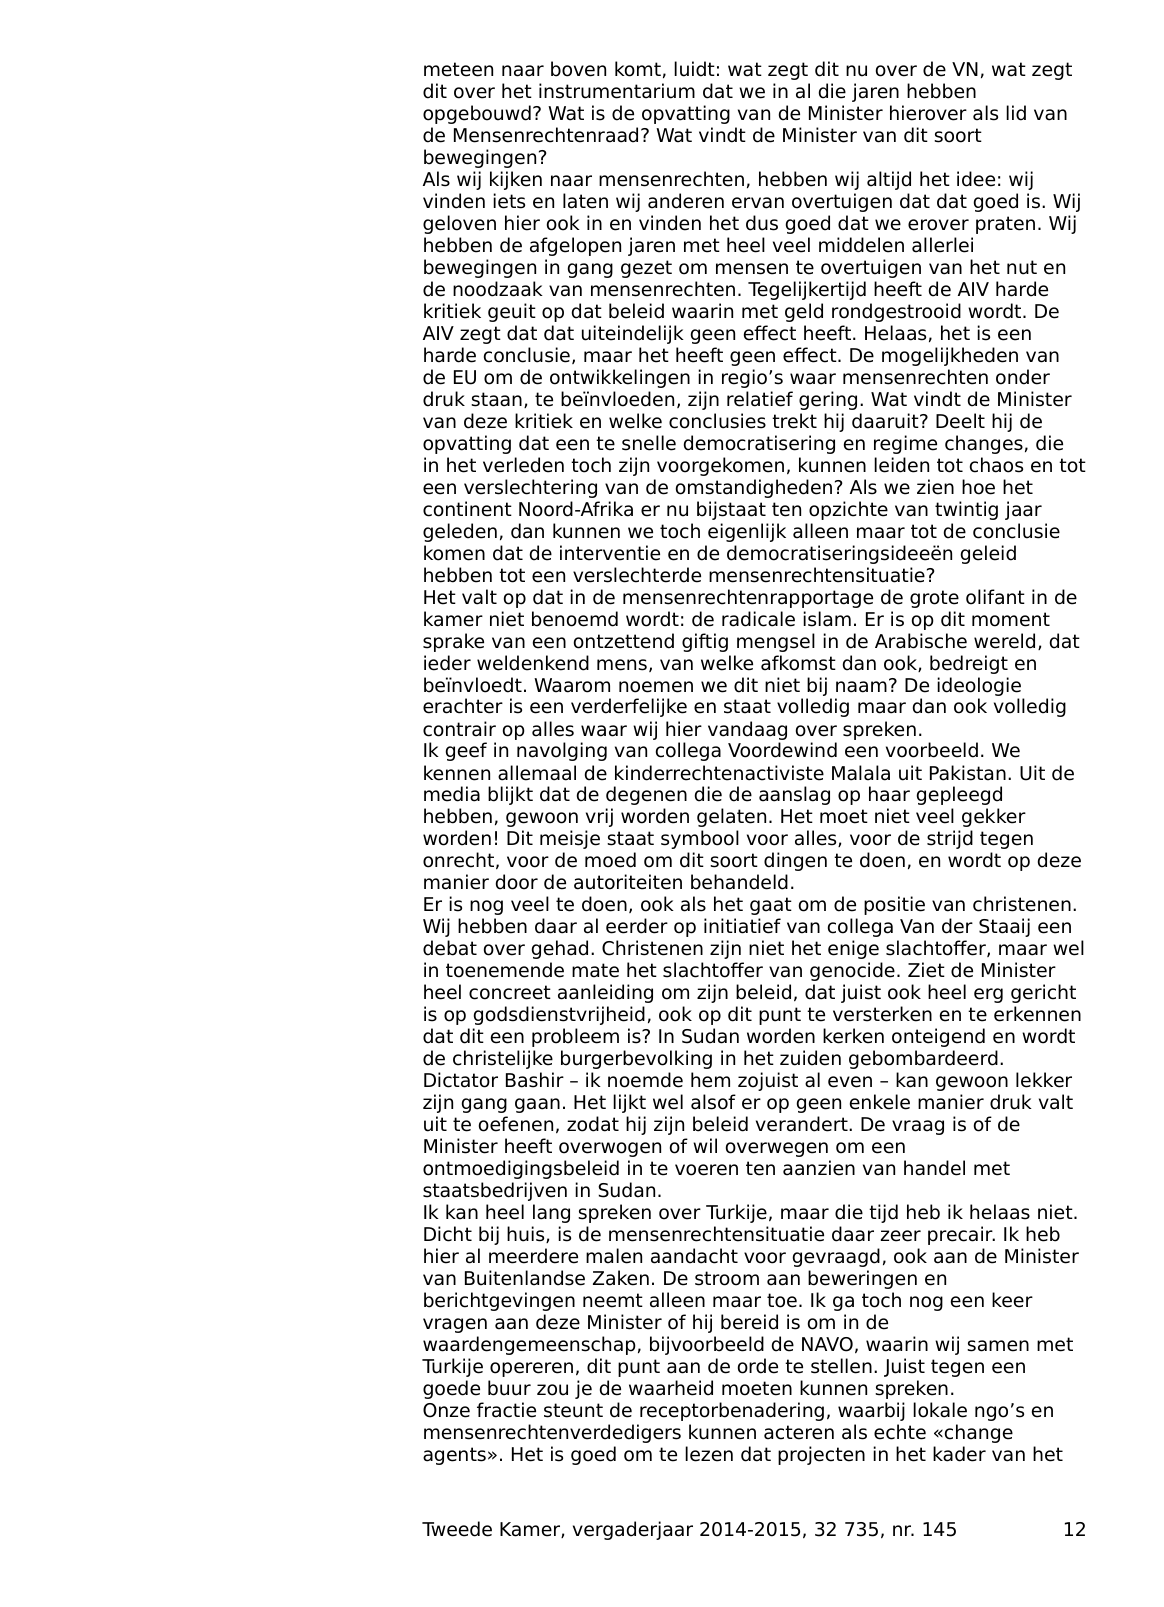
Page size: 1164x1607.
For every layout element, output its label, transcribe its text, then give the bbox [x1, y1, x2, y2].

text Onze fractie steunt de receptorbenadering, waarbij lokale ngo’s en mensenrechtenverdedigers kunnen acteren als echte «change agents». Het is goed om te lezen dat projecten in het kader van het [422, 1400, 1087, 1466]
text Ik kan heel lang spreken over Turkije, maar die tijd heb ik helaas niet. Dicht bij huis, is de mensenrechtensituatie daar zeer precair. Ik heb hier al meerdere malen aandacht voor gevraagd, ook aan de Minister van Buitenlandse Zaken. De stroom aan beweringen en berichtgevingen neemt alleen maar toe. Ik ga toch nog een keer vragen aan deze Minister of hij bereid is om in de waardengemeenschap, bijvoorbeeld de NAVO, waarin wij samen met Turkije opereren, dit punt aan de orde te stellen. Juist tegen een goede buur zou je de waarheid moeten kunnen spreken. [422, 1202, 1087, 1400]
text Er is nog veel te doen, ook als het gaat om de positie van christenen. Wij hebben daar al eerder op initiatief van collega Van der Staaij een debat over gehad. Christenen zijn niet het enige slachtoffer, maar wel in toenemende mate het slachtoffer van genocide. Ziet de Minister heel concreet aanleiding om zijn beleid, dat juist ook heel erg gericht is op godsdienstvrijheid, ook op dit punt te versterken en te erkennen dat dit een probleem is? In Sudan worden kerken onteigend en wordt de christelijke burgerbevolking in het zuiden gebombardeerd. Dictator Bashir – ik noemde hem zojuist al even – kan gewoon lekker zijn gang gaan. Het lijkt wel alsof er op geen enkele manier druk valt uit te oefenen, zodat hij zijn beleid verandert. De vraag is of de Minister heeft overwogen of wil overwegen om een ontmoedigingsbeleid in te voeren ten aanzien van handel met staatsbedrijven in Sudan. [422, 894, 1087, 1202]
text Het valt op dat in de mensenrechtenrapportage de grote olifant in de kamer niet benoemd wordt: de radicale islam. Er is op dit moment sprake van een ontzettend giftig mengsel in de Arabische wereld, dat ieder weldenkend mens, van welke afkomst dan ook, bedreigt en beïnvloedt. Waarom noemen we dit niet bij naam? De ideologie erachter is een verderfelijke en staat volledig maar dan ook volledig contrair op alles waar wij hier vandaag over spreken. [422, 587, 1087, 740]
text Ik geef in navolging van collega Voordewind een voorbeeld. We kennen allemaal de kinderrechtenactiviste Malala uit Pakistan. Uit de media blijkt dat de degenen die de aanslag op haar gepleegd hebben, gewoon vrij worden gelaten. Het moet niet veel gekker worden! Dit meisje staat symbool voor alles, voor de strijd tegen onrecht, voor de moed om dit soort dingen te doen, en wordt op deze manier door de autoriteiten behandeld. [422, 740, 1087, 894]
text Als wij kijken naar mensenrechten, hebben wij altijd het idee: wij vinden iets en laten wij anderen ervan overtuigen dat dat goed is. Wij geloven hier ook in en vinden het dus goed dat we erover praten. Wij hebben de afgelopen jaren met heel veel middelen allerlei bewegingen in gang gezet om mensen te overtuigen van het nut en de noodzaak van mensenrechten. Tegelijkertijd heeft de AIV harde kritiek geuit op dat beleid waarin met geld rondgestrooid wordt. De AIV zegt dat dat uiteindelijk geen effect heeft. Helaas, het is een harde conclusie, maar het heeft geen effect. De mogelijkheden van de EU om de ontwikkelingen in regio’s waar mensenrechten onder druk staan, te beïnvloeden, zijn relatief gering. Wat vindt de Minister van deze kritiek en welke conclusies trekt hij daaruit? Deelt hij de opvatting dat een te snelle democratisering en regime changes, die in het verleden toch zijn voorgekomen, kunnen leiden tot chaos en tot een verslechtering van de omstandigheden? Als we zien hoe het continent Noord-Afrika er nu bijstaat ten opzichte van twintig jaar geleden, dan kunnen we toch eigenlijk alleen maar tot de conclusie komen dat de interventie en de democratiseringsideeën geleid hebben tot een verslechterde mensenrechtensituatie? [422, 169, 1087, 587]
text meteen naar boven komt, luidt: wat zegt dit nu over de VN, wat zegt dit over het instrumentarium dat we in al die jaren hebben opgebouwd? Wat is de opvatting van de Minister hierover als lid van de Mensenrechtenraad? Wat vindt de Minister van dit soort bewegingen? [422, 59, 1087, 169]
